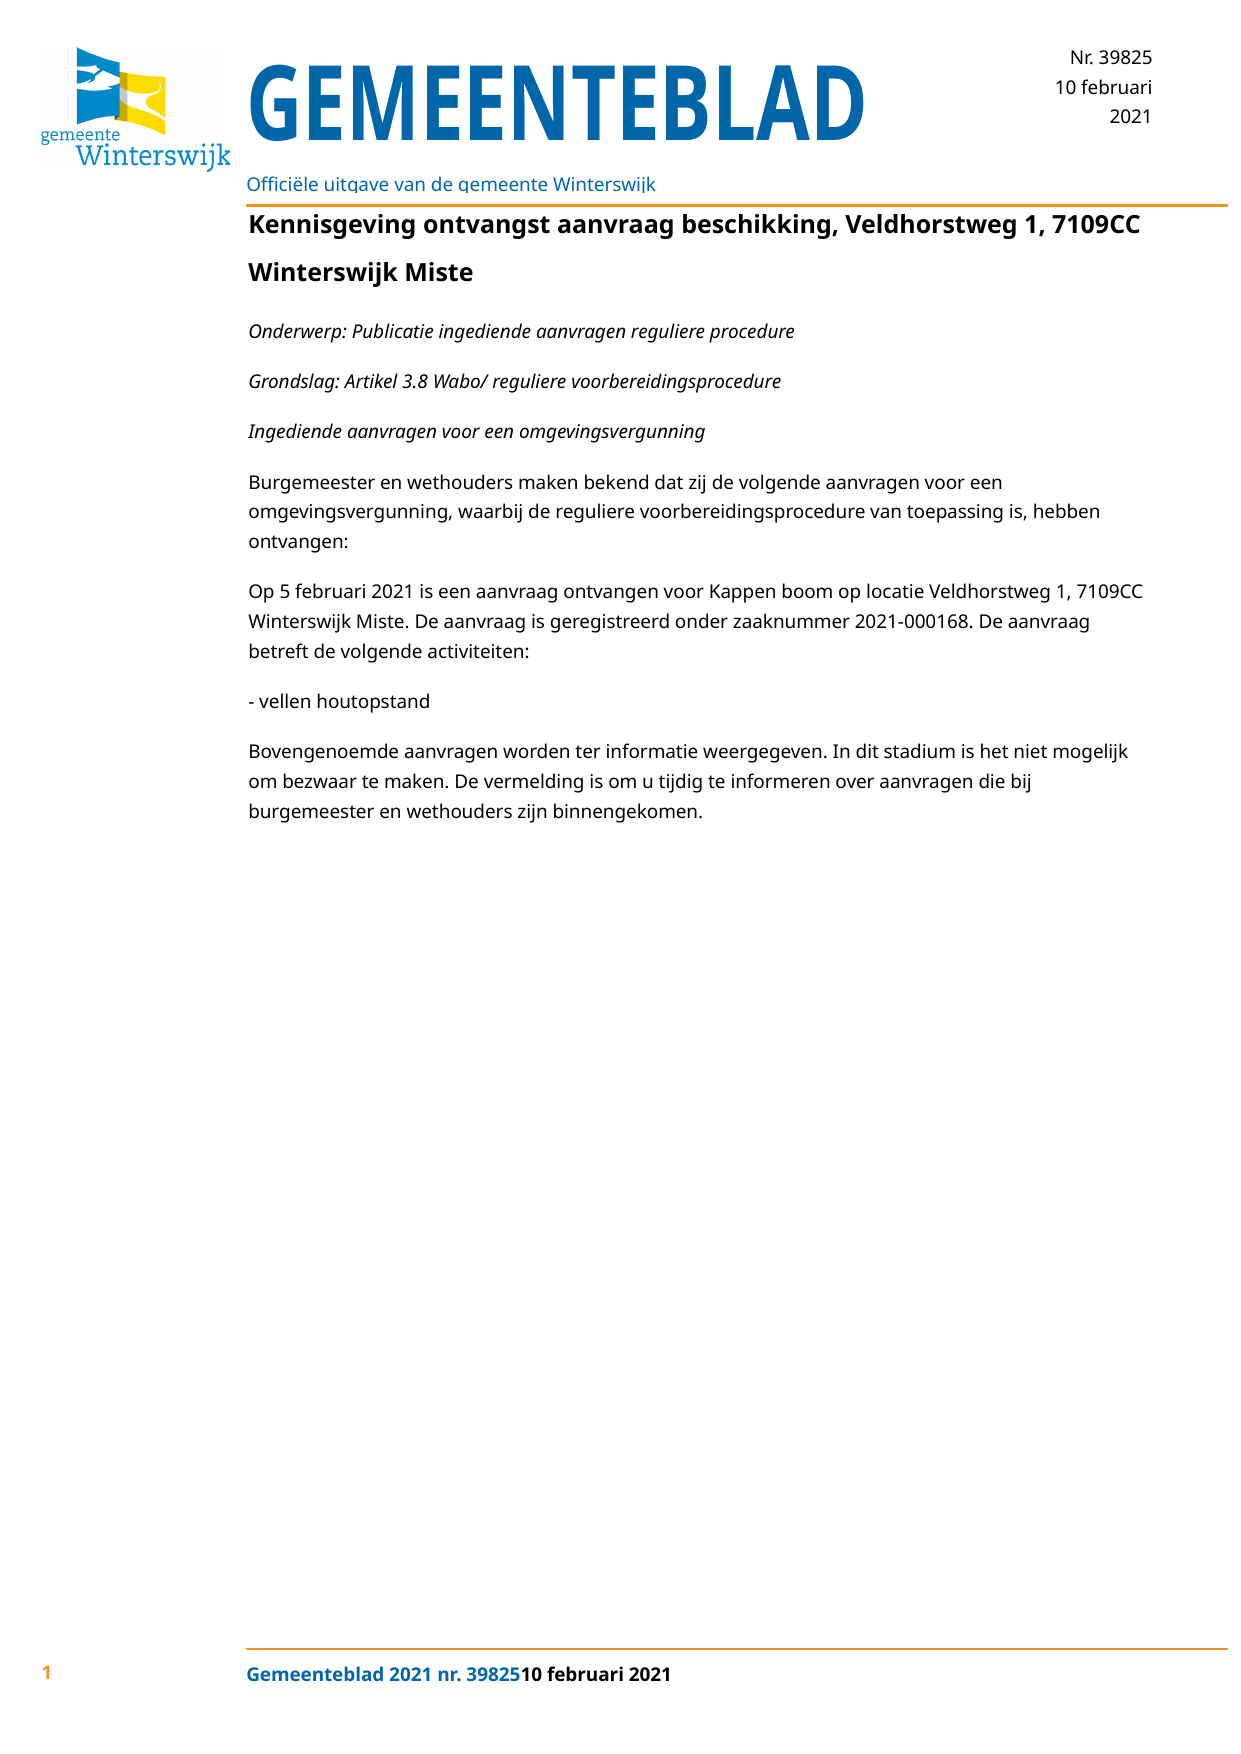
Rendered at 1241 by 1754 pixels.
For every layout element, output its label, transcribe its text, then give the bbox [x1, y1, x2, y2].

text Kennisgeving ontvangst aanvraag beschikking, Veldhorstweg 1, 7109CC Winterswijk Miste [248, 207, 1152, 288]
text Bovengenoemde aanvragen worden ter informatie weergegeven. In dit stadium is het niet mogelijk om bezwaar te maken. De vermelding is om u tijdig te informeren over aanvragen die bij burgemeester en wethouders zijn binnengekomen. [248, 739, 1152, 824]
text - vellen houtopstand [248, 688, 1152, 714]
text Burgemeester en wethouders maken bekend dat zij de volgende aanvragen voor een omgevingsvergunning, waarbij de reguliere voorbereidingsprocedure van toepassing is, hebben ontvangen: [248, 469, 1152, 554]
text Op 5 februari 2021 is een aanvraag ontvangen voor Kappen boom op locatie Veldhorstweg 1, 7109CC Winterswijk Miste. De aanvraag is geregistreerd onder zaaknummer 2021-000168. De aanvraag betreft de volgende activiteiten: [248, 579, 1152, 664]
text Ingediende aanvragen voor een omgevingsvergunning [248, 419, 1152, 444]
picture [225, 153, 231, 162]
picture [41, 47, 231, 172]
text Grondslag: Artikel 3.8 Wabo/ reguliere voorbereidingsprocedure [248, 368, 1152, 394]
text Onderwerp: Publicatie ingediende aanvragen reguliere procedure [248, 318, 1152, 344]
